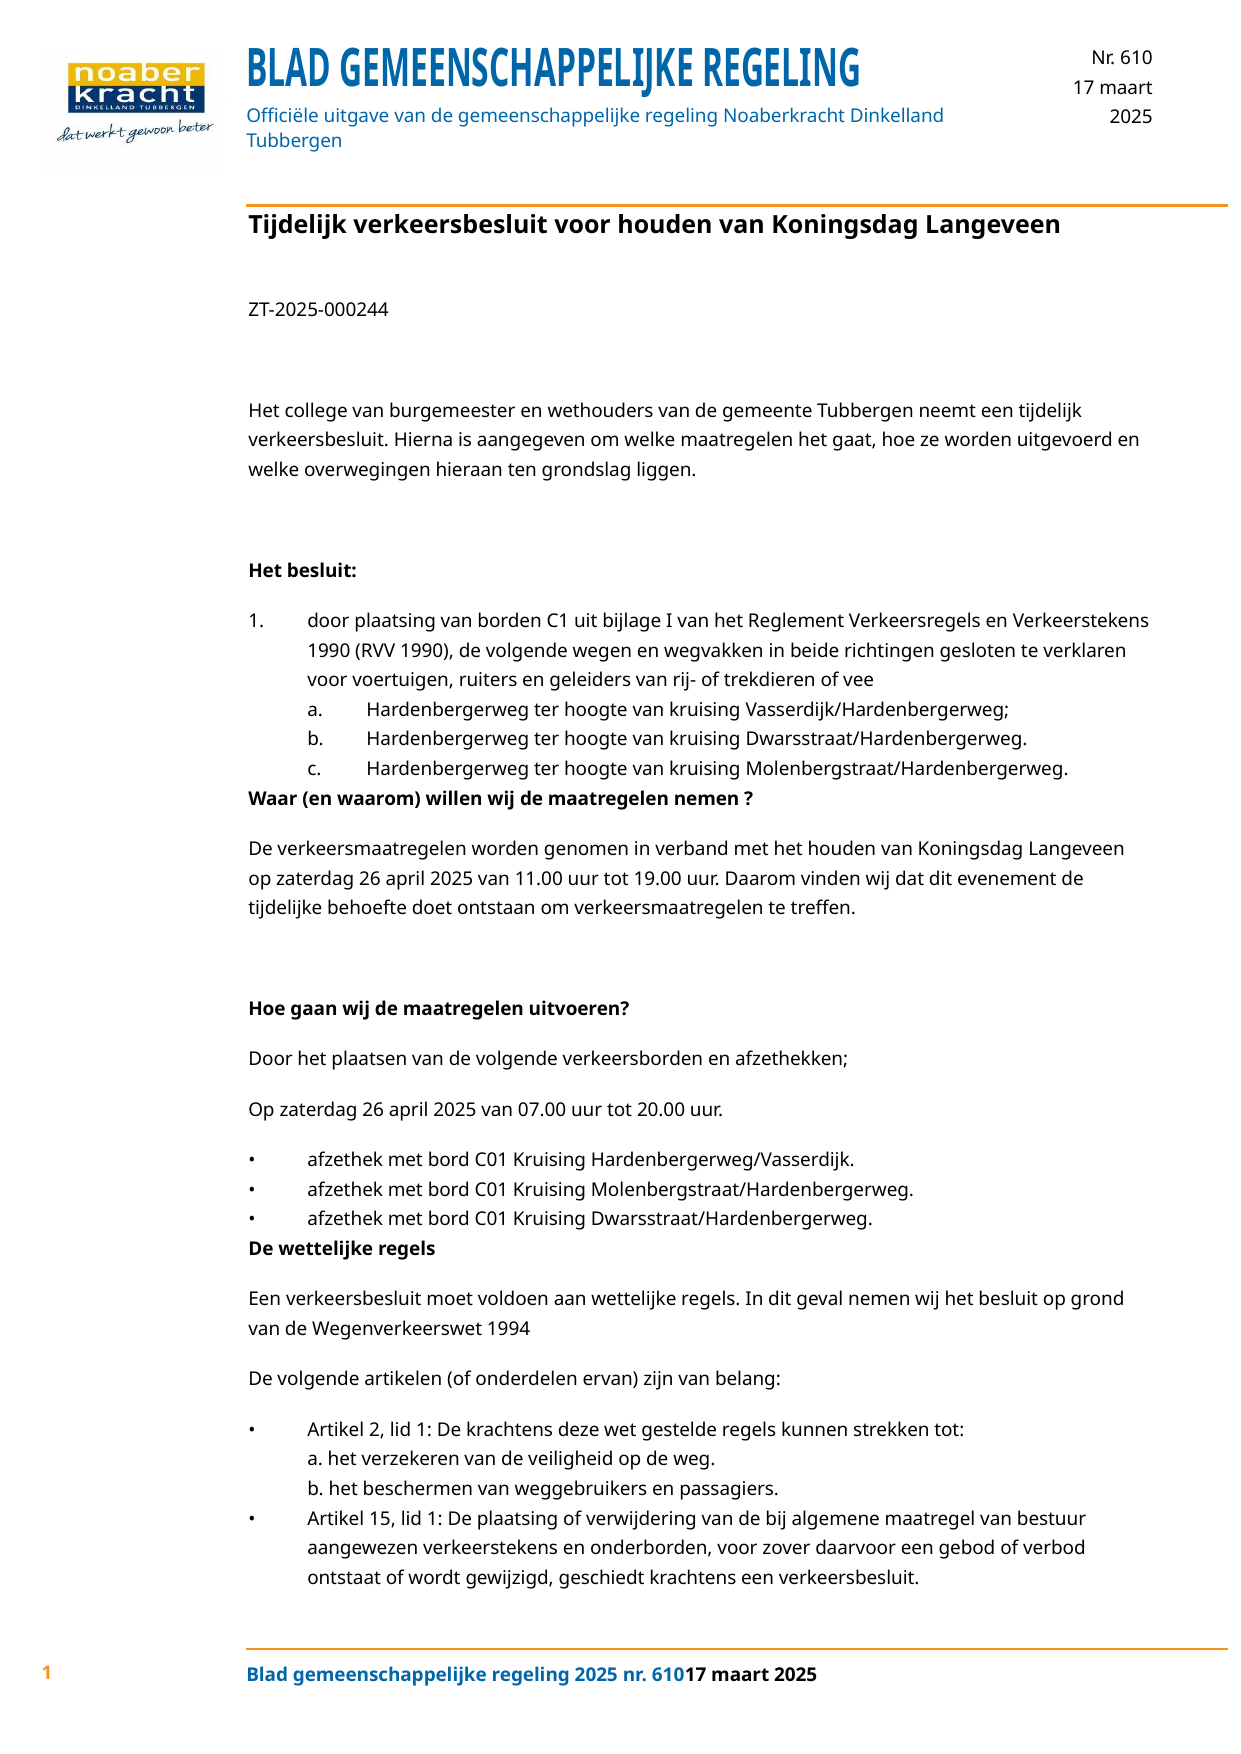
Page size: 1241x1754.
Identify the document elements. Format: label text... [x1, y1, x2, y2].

text De verkeersmaatregelen worden genomen in verband met het houden van Koningsdag Langeveen op zaterdag 26 april 2025 van 11.00 uur tot 19.00 uur. Daarom vinden wij dat dit evenement de tijdelijke behoefte doet ontstaan om verkeersmaatregelen te treffen. [248, 835, 1152, 920]
list Hardenbergerweg ter hoogte van kruising Vasserdijk/Hardenbergerweg; [307, 696, 1152, 722]
list afzethek met bord C01 Kruising Hardenbergerweg/Vasserdijk. [248, 1146, 1152, 1172]
list Hardenbergerweg ter hoogte van kruising Dwarsstraat/Hardenbergerweg. [307, 726, 1152, 751]
text Door het plaatsen van de volgende verkeersborden en afzethekken; [248, 1046, 1152, 1071]
text Hoe gaan wij de maatregelen uitvoeren? [248, 995, 1152, 1021]
list Hardenbergerweg ter hoogte van kruising Molenbergstraat/Hardenbergerweg. [307, 755, 1152, 781]
text Het besluit: [248, 557, 1152, 583]
text De volgende artikelen (of onderdelen ervan) zijn van belang: [248, 1366, 1152, 1391]
list door plaatsing van borden C1 uit bijlage I van het Reglement Verkeersregels en Verkeerstekens 1990 (RVV 1990), de volgende wegen en wegvakken in beide richtingen gesloten te verklaren voor voertuigen, ruiters en geleiders van rij- of trekdieren of vee [248, 607, 1152, 692]
text Op zaterdag 26 april 2025 van 07.00 uur tot 20.00 uur. [248, 1096, 1152, 1122]
text De wettelijke regels [248, 1235, 1152, 1261]
list Artikel 2, lid 1: De krachtens deze wet gestelde regels kunnen strekken tot: [248, 1416, 1152, 1442]
text Tijdelijk verkeersbesluit voor houden van Koningsdag Langeveen [248, 207, 1152, 241]
list b. het beschermen van weggebruikers en passagiers. [248, 1475, 1152, 1501]
list afzethek met bord C01 Kruising Dwarsstraat/Hardenbergerweg. [248, 1206, 1152, 1231]
text ZT-2025-000244 [248, 296, 1152, 322]
text Een verkeersbesluit moet voldoen aan wettelijke regels. In dit geval nemen wij het besluit op grond van de Wegenverkeerswet 1994 [248, 1286, 1152, 1341]
list afzethek met bord C01 Kruising Molenbergstraat/Hardenbergerweg. [248, 1176, 1152, 1202]
picture [41, 47, 231, 172]
list Artikel 15, lid 1: De plaatsing of verwijdering van de bij algemene maatregel van bestuur aangewezen verkeerstekens en onderborden, voor zover daarvoor een gebod of verbod ontstaat of wordt gewijzigd, geschiedt krachtens een verkeersbesluit. [248, 1505, 1152, 1590]
text Het college van burgemeester en wethouders van de gemeente Tubbergen neemt een tijdelijk verkeersbesluit. Hierna is aangegeven om welke maatregelen het gaat, hoe ze worden uitgevoerd en welke overwegingen hieraan ten grondslag liggen. [248, 397, 1152, 482]
list a. het verzekeren van de veiligheid op de weg. [248, 1446, 1152, 1471]
text Waar (en waarom) willen wij de maatregelen nemen ? [248, 785, 1152, 811]
